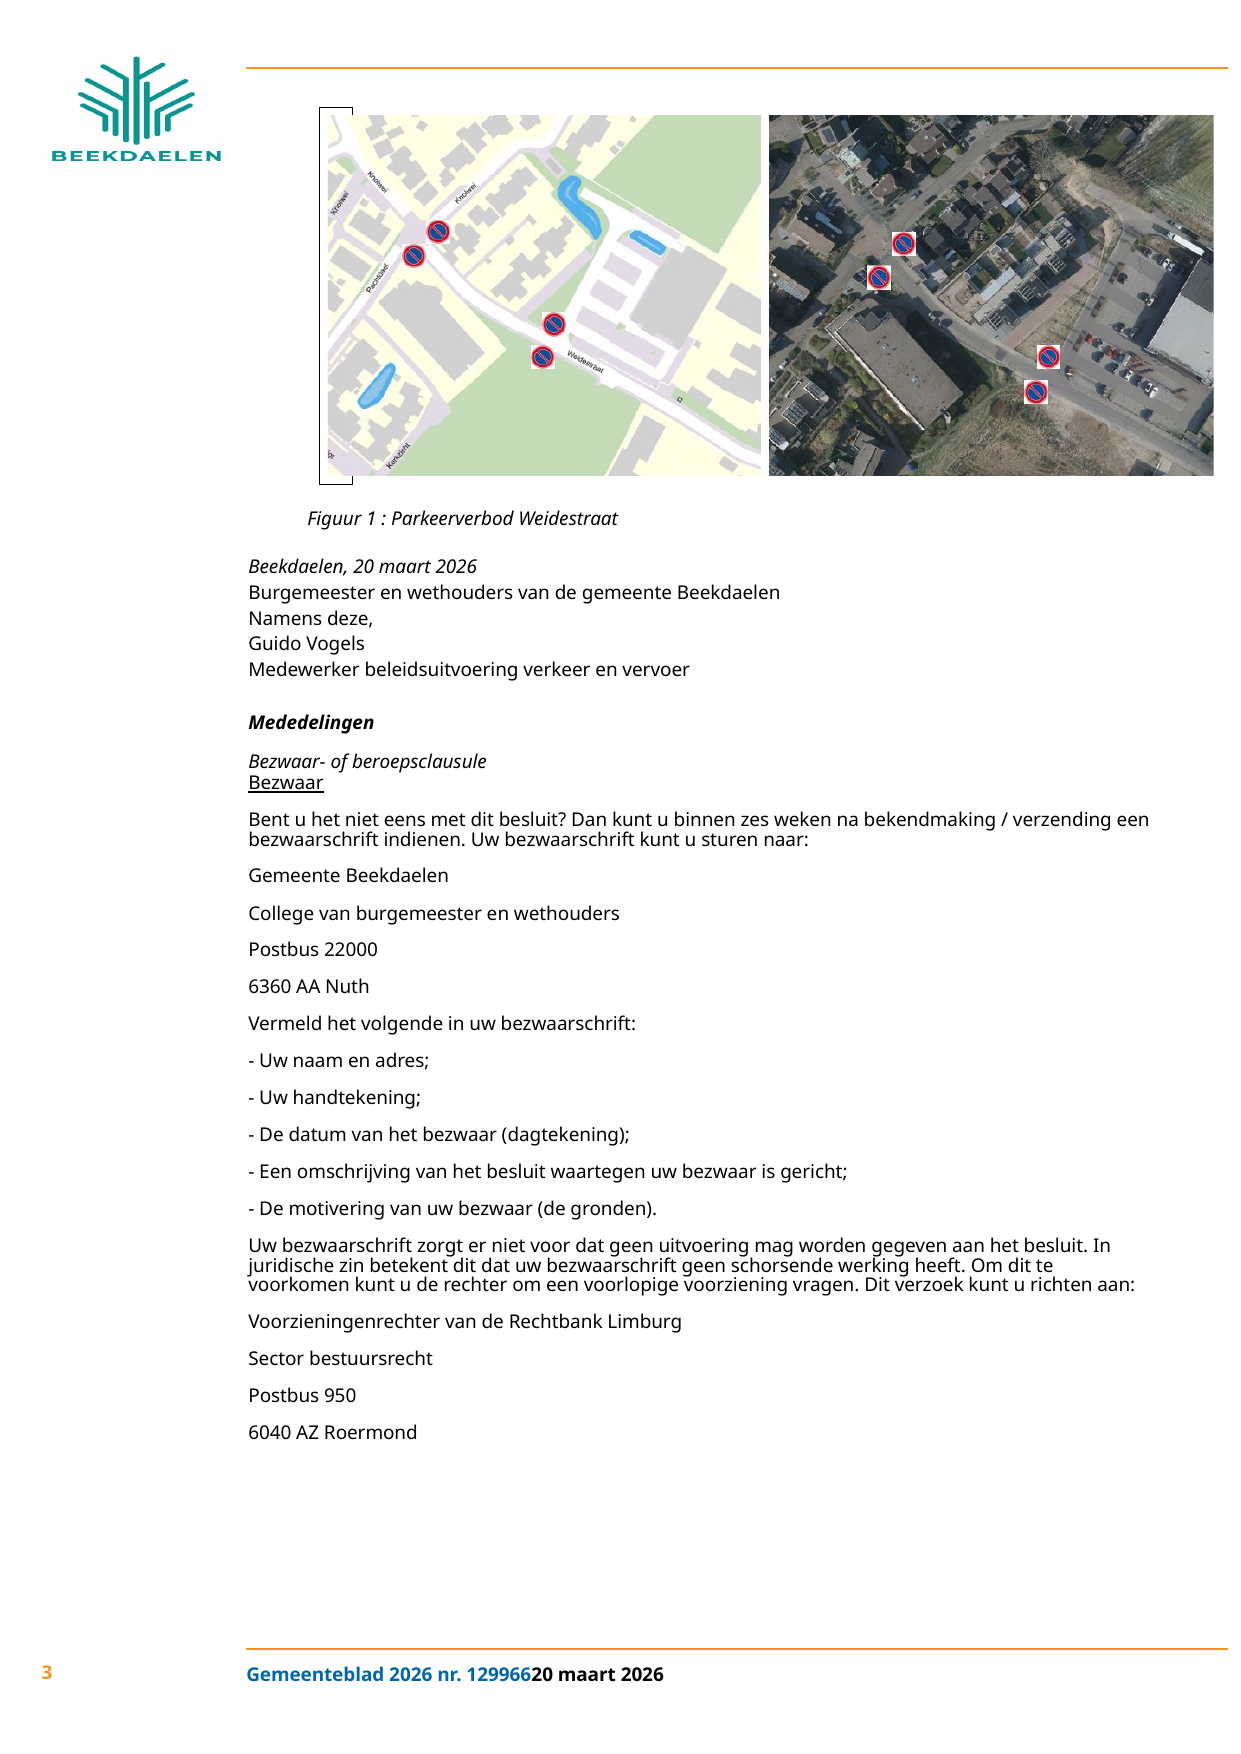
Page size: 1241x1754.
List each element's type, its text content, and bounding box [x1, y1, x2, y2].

text Namens deze, [248, 605, 1152, 631]
picture [327, 115, 1214, 476]
text Sector bestuursrecht [248, 1350, 1152, 1369]
text College van burgemeester en wethouders [248, 904, 1152, 924]
text - Uw handtekening; [248, 1089, 1152, 1109]
text - De datum van het bezwaar (dagtekening); [248, 1126, 1152, 1146]
text - Een omschrijving van het besluit waartegen uw bezwaar is gericht; [248, 1163, 1152, 1183]
text Postbus 22000 [248, 941, 1152, 961]
text Gemeente Beekdaelen [248, 867, 1152, 887]
text Vermeld het volgende in uw bezwaarschrift: [248, 1015, 1152, 1035]
text Voorzieningenrechter van de Rechtbank Limburg [248, 1313, 1152, 1332]
text Bent u het niet eens met dit besluit? Dan kunt u binnen zes weken na bekendmaking / verzending een bezwaarschrift indienen. Uw bezwaarschrift kunt u sturen naar: [248, 811, 1152, 850]
text Uw bezwaarschrift zorgt er niet voor dat geen uitvoering mag worden gegeven aan het besluit. In juridische zin betekent dit dat uw bezwaarschrift geen schorsende werking heeft. Om dit te voorkomen kunt u de rechter om een voorlopige voorziening vragen. Dit verzoek kunt u richten aan: [248, 1237, 1152, 1295]
text Bezwaar [248, 774, 1152, 793]
text Beekdaelen, 20 maart 2026 [248, 553, 1152, 579]
text - Uw naam en adres; [248, 1052, 1152, 1072]
text 6360 AA Nuth [248, 978, 1152, 998]
text Postbus 950 [248, 1387, 1152, 1406]
text Mededelingen [248, 709, 1152, 735]
text 6040 AZ Roermond [248, 1424, 1152, 1443]
text Medewerker beleidsuitvoering verkeer en vervoer [248, 656, 1152, 682]
picture [41, 47, 231, 172]
text Guido Vogels [248, 631, 1152, 656]
text Bezwaar- of beroepsclausule [248, 748, 1152, 774]
text Burgemeester en wethouders van de gemeente Beekdaelen [248, 579, 1152, 605]
list Figuur 1 : Parkeerverbod Weidestraat [248, 506, 1152, 531]
text - De motivering van uw bezwaar (de gronden). [248, 1200, 1152, 1219]
